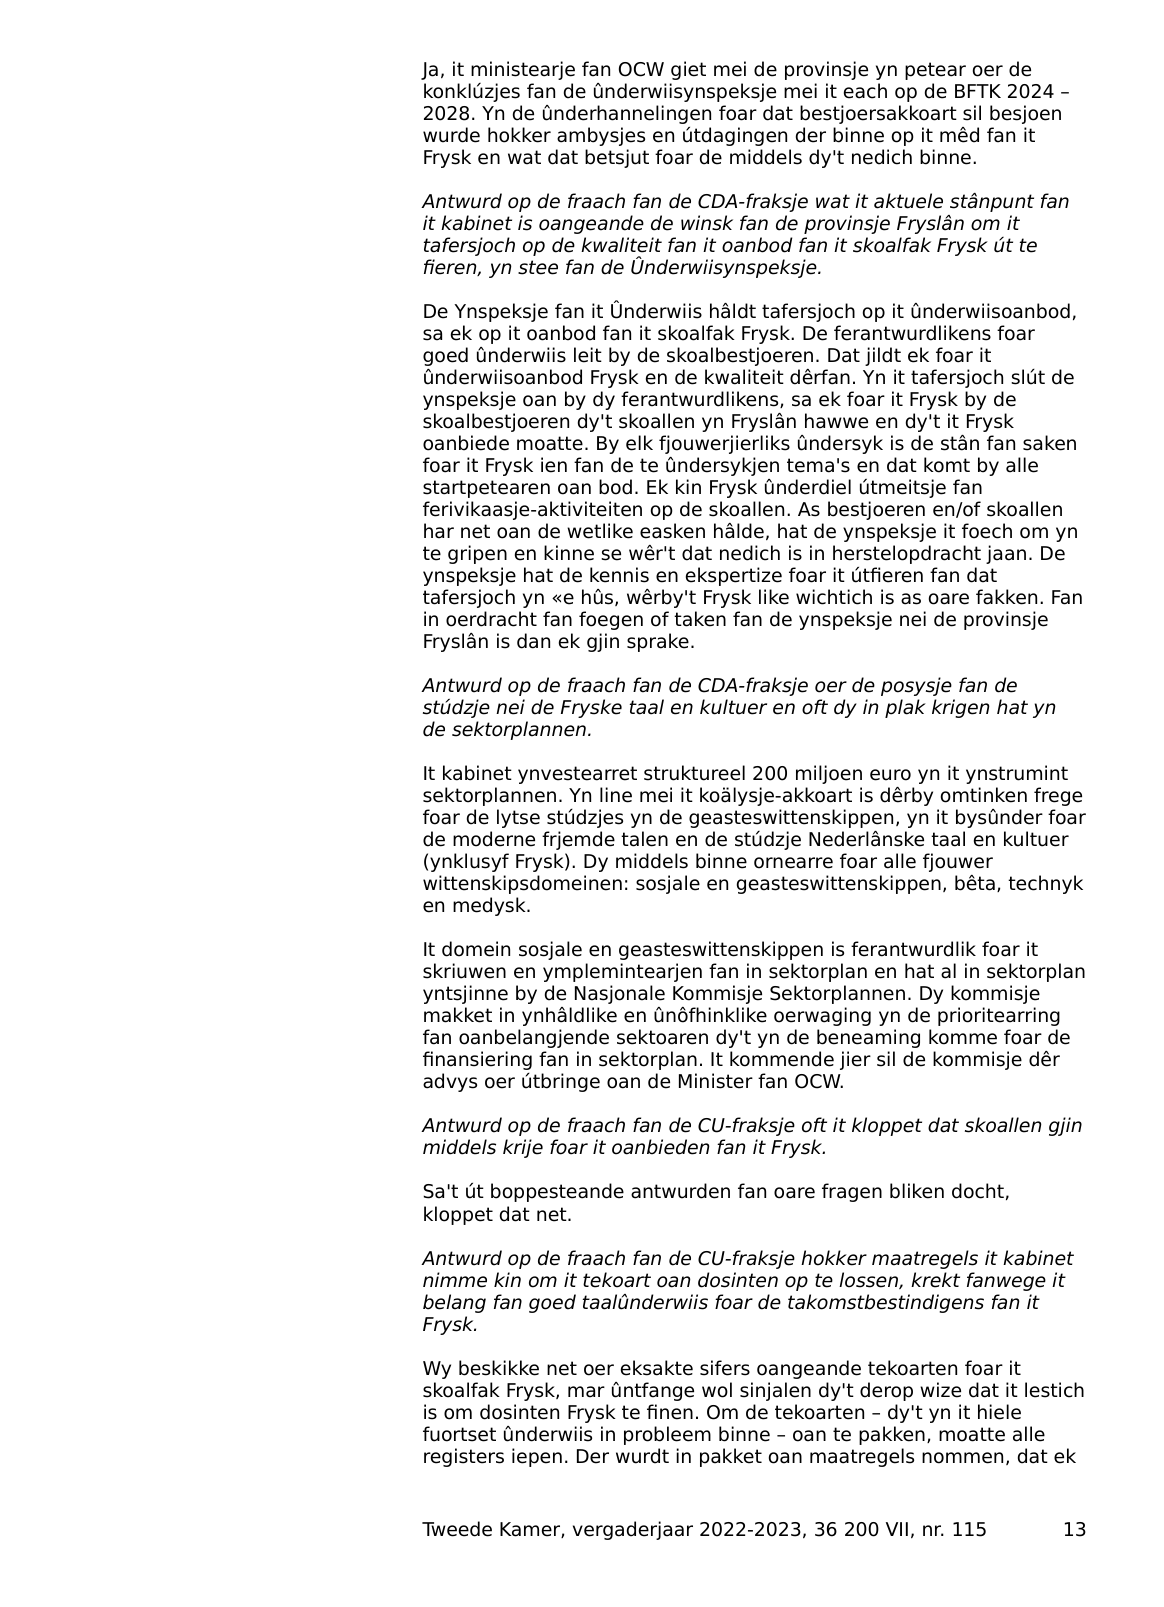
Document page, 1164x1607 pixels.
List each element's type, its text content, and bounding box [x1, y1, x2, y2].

text Wy beskikke net oer eksakte sifers oangeande tekoarten foar it skoalfak Frysk, mar ûntfange wol sinjalen dy't derop wize dat it lestich is om dosinten Frysk te finen. Om de tekoarten – dy't yn it hiele fuortset ûnderwiis in probleem binne – oan te pakken, moatte alle registers iepen. Der wurdt in pakket oan maatregels nommen, dat ek [422, 1358, 1087, 1468]
text Antwurd op de fraach fan de CU-fraksje oft it kloppet dat skoallen gjin middels krije foar it oanbieden fan it Frysk. [422, 1115, 1087, 1159]
text It kabinet ynvestearret struktureel 200 miljoen euro yn it ynstrumint sektorplannen. Yn line mei it koälysje-akkoart is dêrby omtinken frege foar de lytse stúdzjes yn de geasteswittenskippen, yn it bysûnder foar de moderne frjemde talen en de stúdzje Nederlânske taal en kultuer (ynklusyf Frysk). Dy middels binne ornearre foar alle fjouwer wittenskipsdomeinen: sosjale en geasteswittenskippen, bêta, technyk en medysk. [422, 763, 1087, 917]
text Sa't út boppesteande antwurden fan oare fragen bliken docht, kloppet dat net. [422, 1181, 1087, 1225]
text Antwurd op de fraach fan de CU-fraksje hokker maatregels it kabinet nimme kin om it tekoart oan dosinten op te lossen, krekt fanwege it belang fan goed taalûnderwiis foar de takomstbestindigens fan it Frysk. [422, 1248, 1087, 1336]
text De Ynspeksje fan it Ûnderwiis hâldt tafersjoch op it ûnderwiisoanbod, sa ek op it oanbod fan it skoalfak Frysk. De ferantwurdlikens foar goed ûnderwiis leit by de skoalbestjoeren. Dat jildt ek foar it ûnderwiisoanbod Frysk en de kwaliteit dêrfan. Yn it tafersjoch slút de ynspeksje oan by dy ferantwurdlikens, sa ek foar it Frysk by de skoalbestjoeren dy't skoallen yn Fryslân hawwe en dy't it Frysk oanbiede moatte. By elk fjouwerjierliks ûndersyk is de stân fan saken foar it Frysk ien fan de te ûndersykjen tema's en dat komt by alle startpetearen oan bod. Ek kin Frysk ûnderdiel útmeitsje fan ferivikaasje-aktiviteiten op de skoallen. As bestjoeren en/of skoallen har net oan de wetlike easken hâlde, hat de ynspeksje it foech om yn te gripen en kinne se wêr't dat nedich is in herstelopdracht jaan. De ynspeksje hat de kennis en ekspertize foar it útfieren fan dat tafersjoch yn «e hûs, wêrby't Frysk like wichtich is as oare fakken. Fan in oerdracht fan foegen of taken fan de ynspeksje nei de provinsje Fryslân is dan ek gjin sprake. [422, 301, 1087, 653]
text Ja, it ministearje fan OCW giet mei de provinsje yn petear oer de konklúzjes fan de ûnderwiisynspeksje mei it each op de BFTK 2024 – 2028. Yn de ûnderhannelingen foar dat bestjoersakkoart sil besjoen wurde hokker ambysjes en útdagingen der binne op it mêd fan it Frysk en wat dat betsjut foar de middels dy't nedich binne. [422, 59, 1087, 169]
text Antwurd op de fraach fan de CDA-fraksje oer de posysje fan de stúdzje nei de Fryske taal en kultuer en oft dy in plak krigen hat yn de sektorplannen. [422, 675, 1087, 741]
text It domein sosjale en geasteswittenskippen is ferantwurdlik foar it skriuwen en ymplemintearjen fan in sektorplan en hat al in sektorplan yntsjinne by de Nasjonale Kommisje Sektorplannen. Dy kommisje makket in ynhâldlike en ûnôfhinklike oerwaging yn de prioritearring fan oanbelangjende sektoaren dy't yn de beneaming komme foar de finansiering fan in sektorplan. It kommende jier sil de kommisje dêr advys oer útbringe oan de Minister fan OCW. [422, 939, 1087, 1093]
text Antwurd op de fraach fan de CDA-fraksje wat it aktuele stânpunt fan it kabinet is oangeande de winsk fan de provinsje Fryslân om it tafersjoch op de kwaliteit fan it oanbod fan it skoalfak Frysk út te fieren, yn stee fan de Ûnderwiisynspeksje. [422, 191, 1087, 279]
